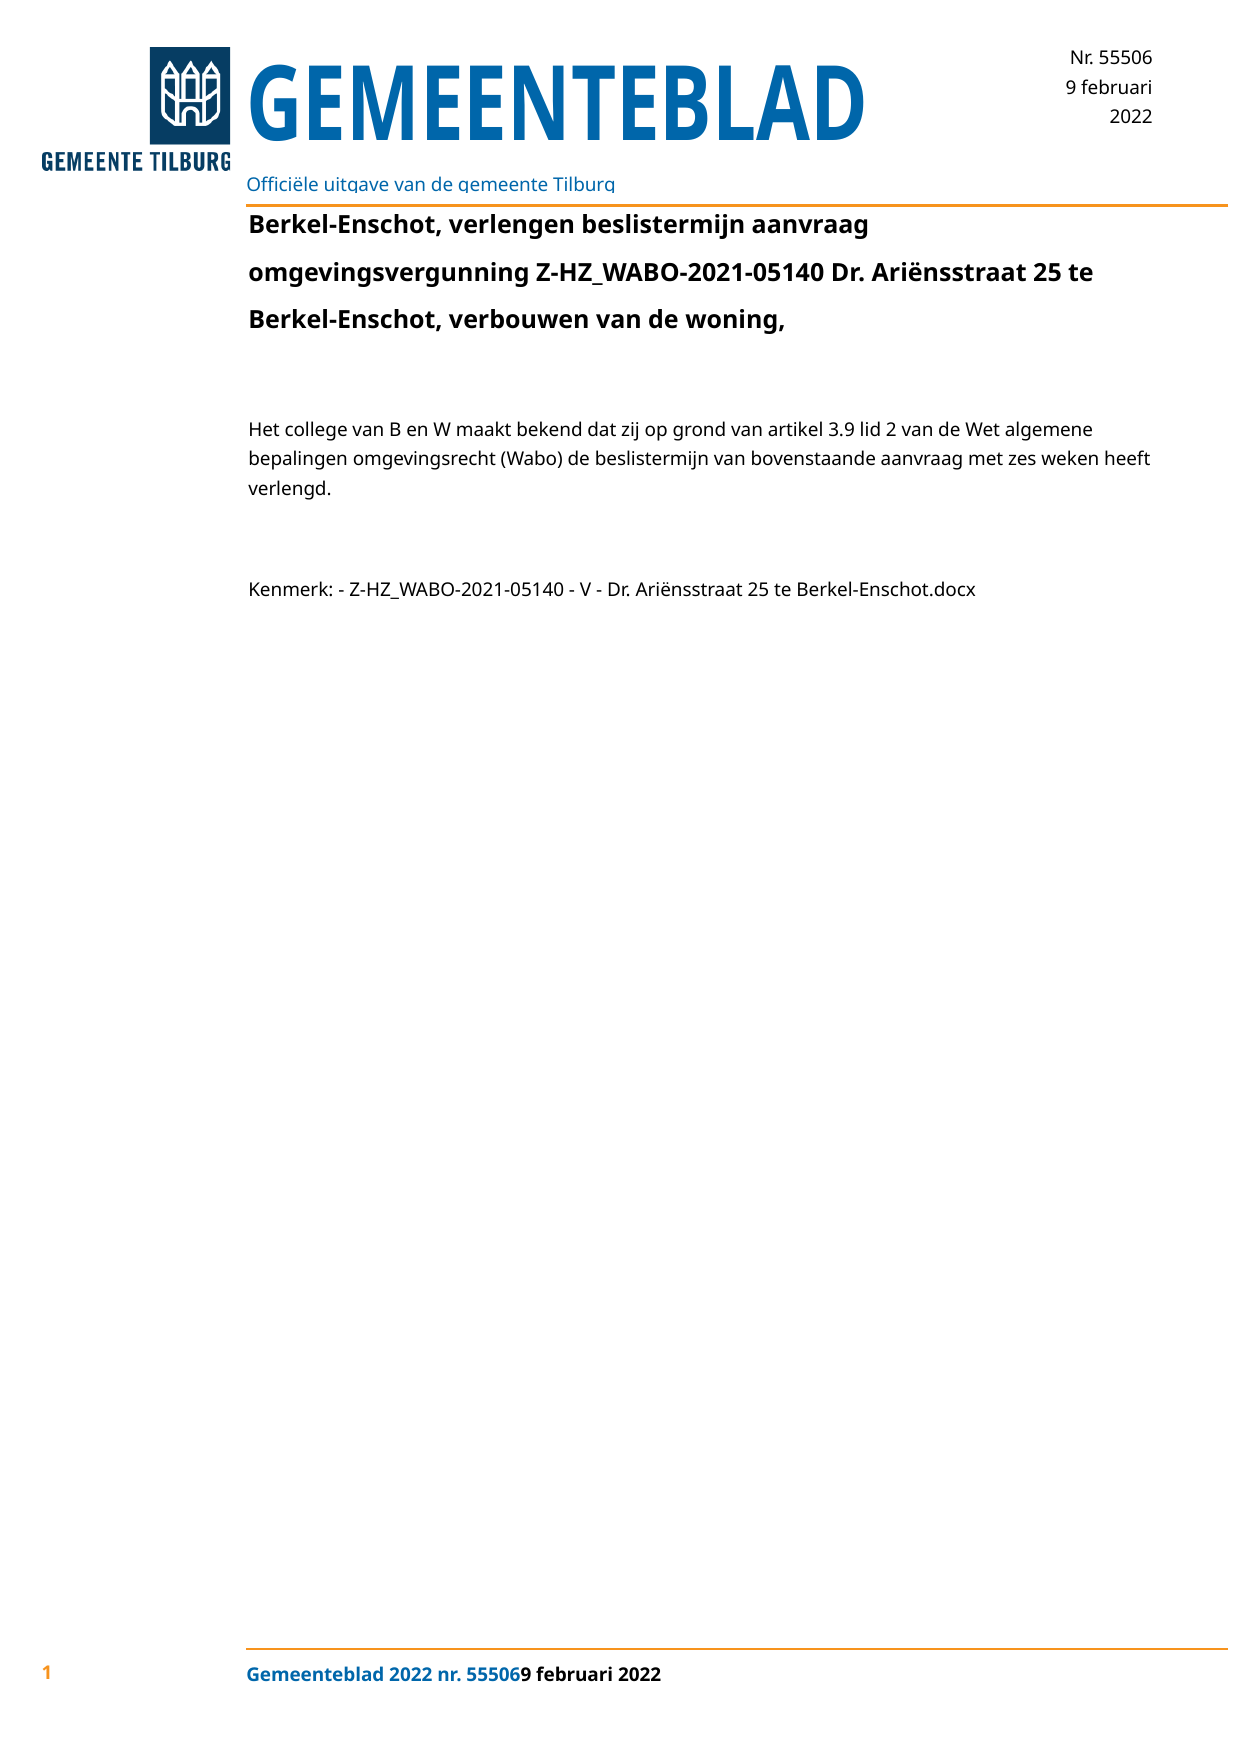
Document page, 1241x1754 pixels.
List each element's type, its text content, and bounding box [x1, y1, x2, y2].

text Berkel-Enschot, verlengen beslistermijn aanvraag omgevingsvergunning Z-HZ_WABO-2021-05140 Dr. Ariënsstraat 25 te Berkel-Enschot, verbouwen van de woning, [248, 207, 1152, 336]
picture [41, 47, 231, 172]
text Kenmerk: - Z-HZ_WABO-2021-05140 - V - Dr. Ariënsstraat 25 te Berkel-Enschot.docx [248, 576, 1152, 602]
text Het college van B en W maakt bekend dat zij op grond van artikel 3.9 lid 2 van de Wet algemene bepalingen omgevingsrecht (Wabo) de beslistermijn van bovenstaande aanvraag met zes weken heeft verlengd. [248, 416, 1152, 501]
